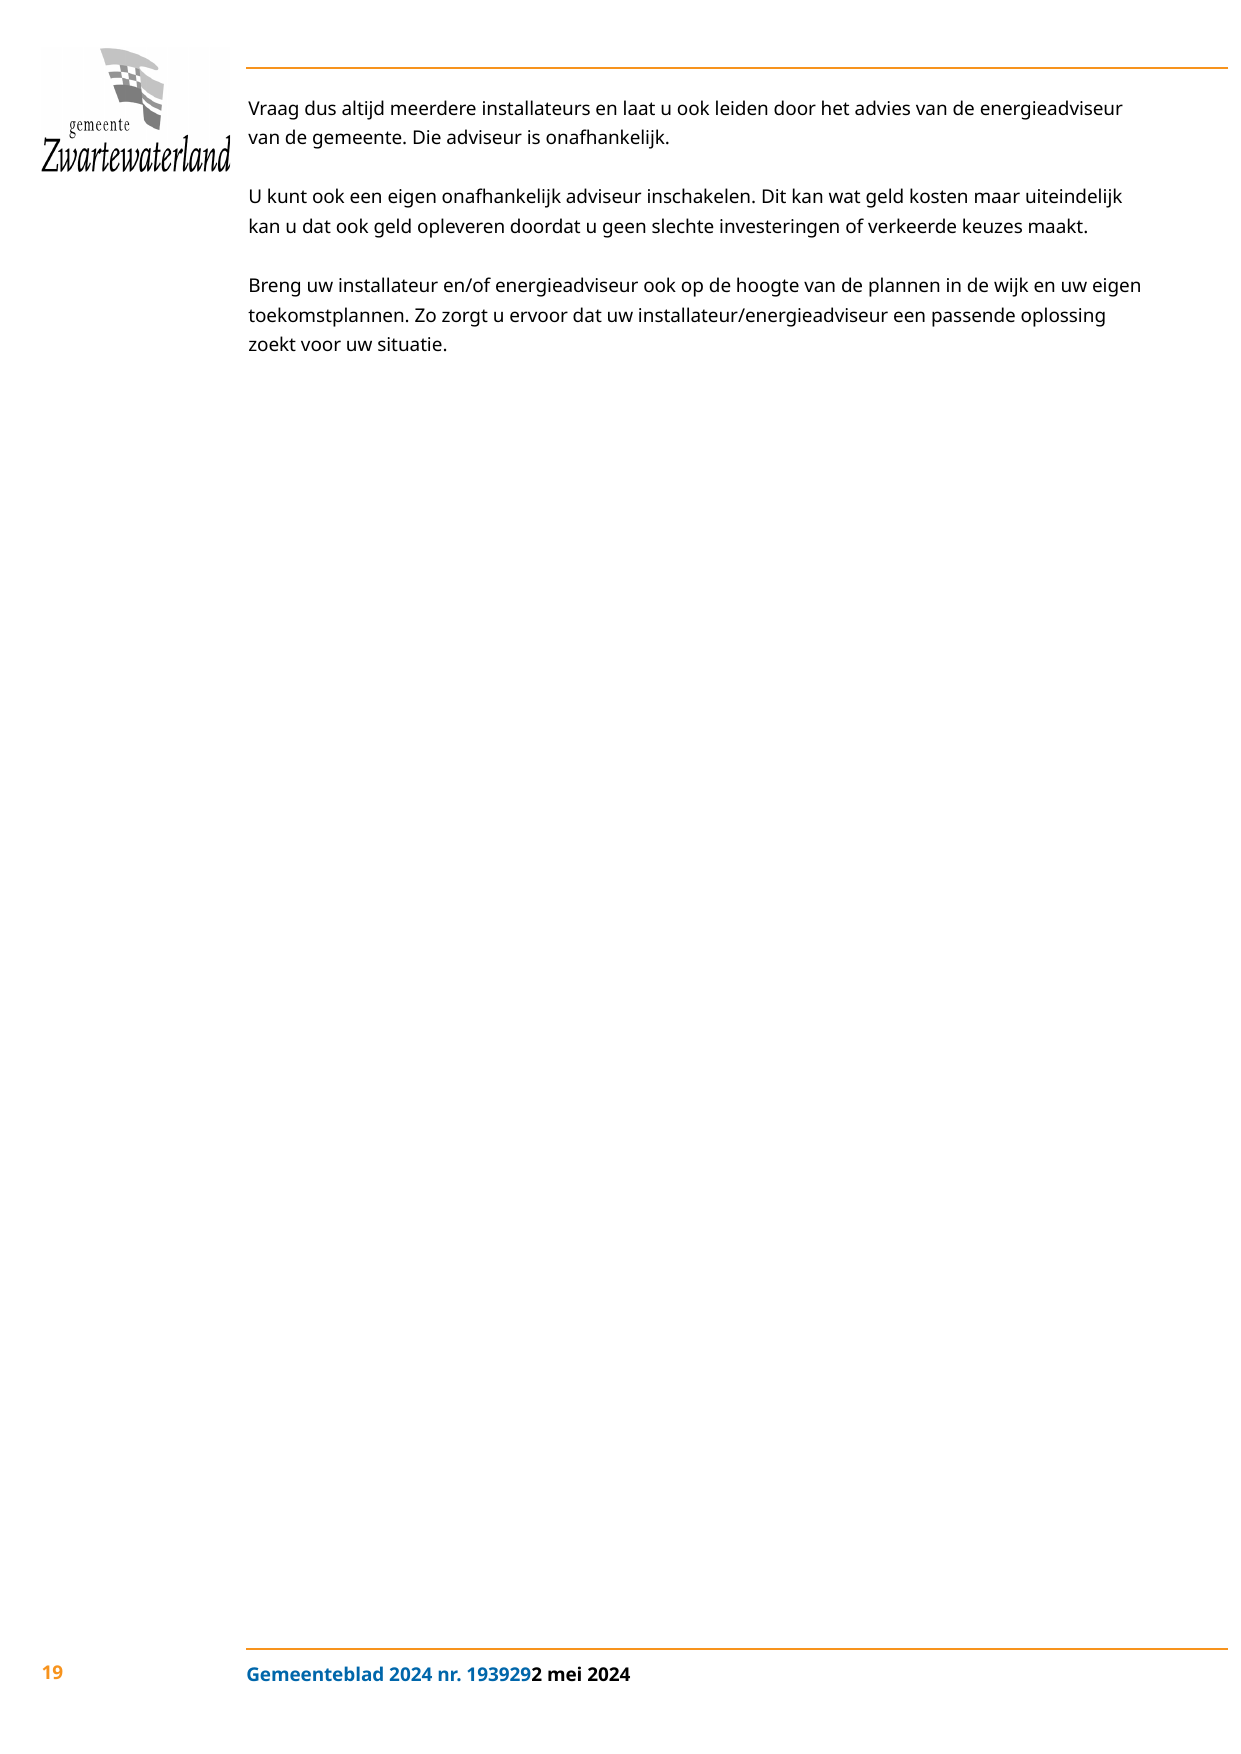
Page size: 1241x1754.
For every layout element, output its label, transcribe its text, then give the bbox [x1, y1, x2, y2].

text U kunt ook een eigen onafhankelijk adviseur inschakelen. Dit kan wat geld kosten maar uiteindelijk kan u dat ook geld opleveren doordat u geen slechte investeringen of verkeerde keuzes maakt. [248, 183, 1152, 239]
text Vraag dus altijd meerdere installateurs en laat u ook leiden door het advies van de energieadviseur van de gemeente. Die adviseur is onafhankelijk. [248, 95, 1152, 150]
picture [41, 47, 231, 172]
text Breng uw installateur en/of energieadviseur ook op de hoogte van de plannen in de wijk en uw eigen toekomstplannen. Zo zorgt u ervoor dat uw installateur/energieadviseur een passende oplossing zoekt voor uw situatie. [248, 272, 1152, 357]
